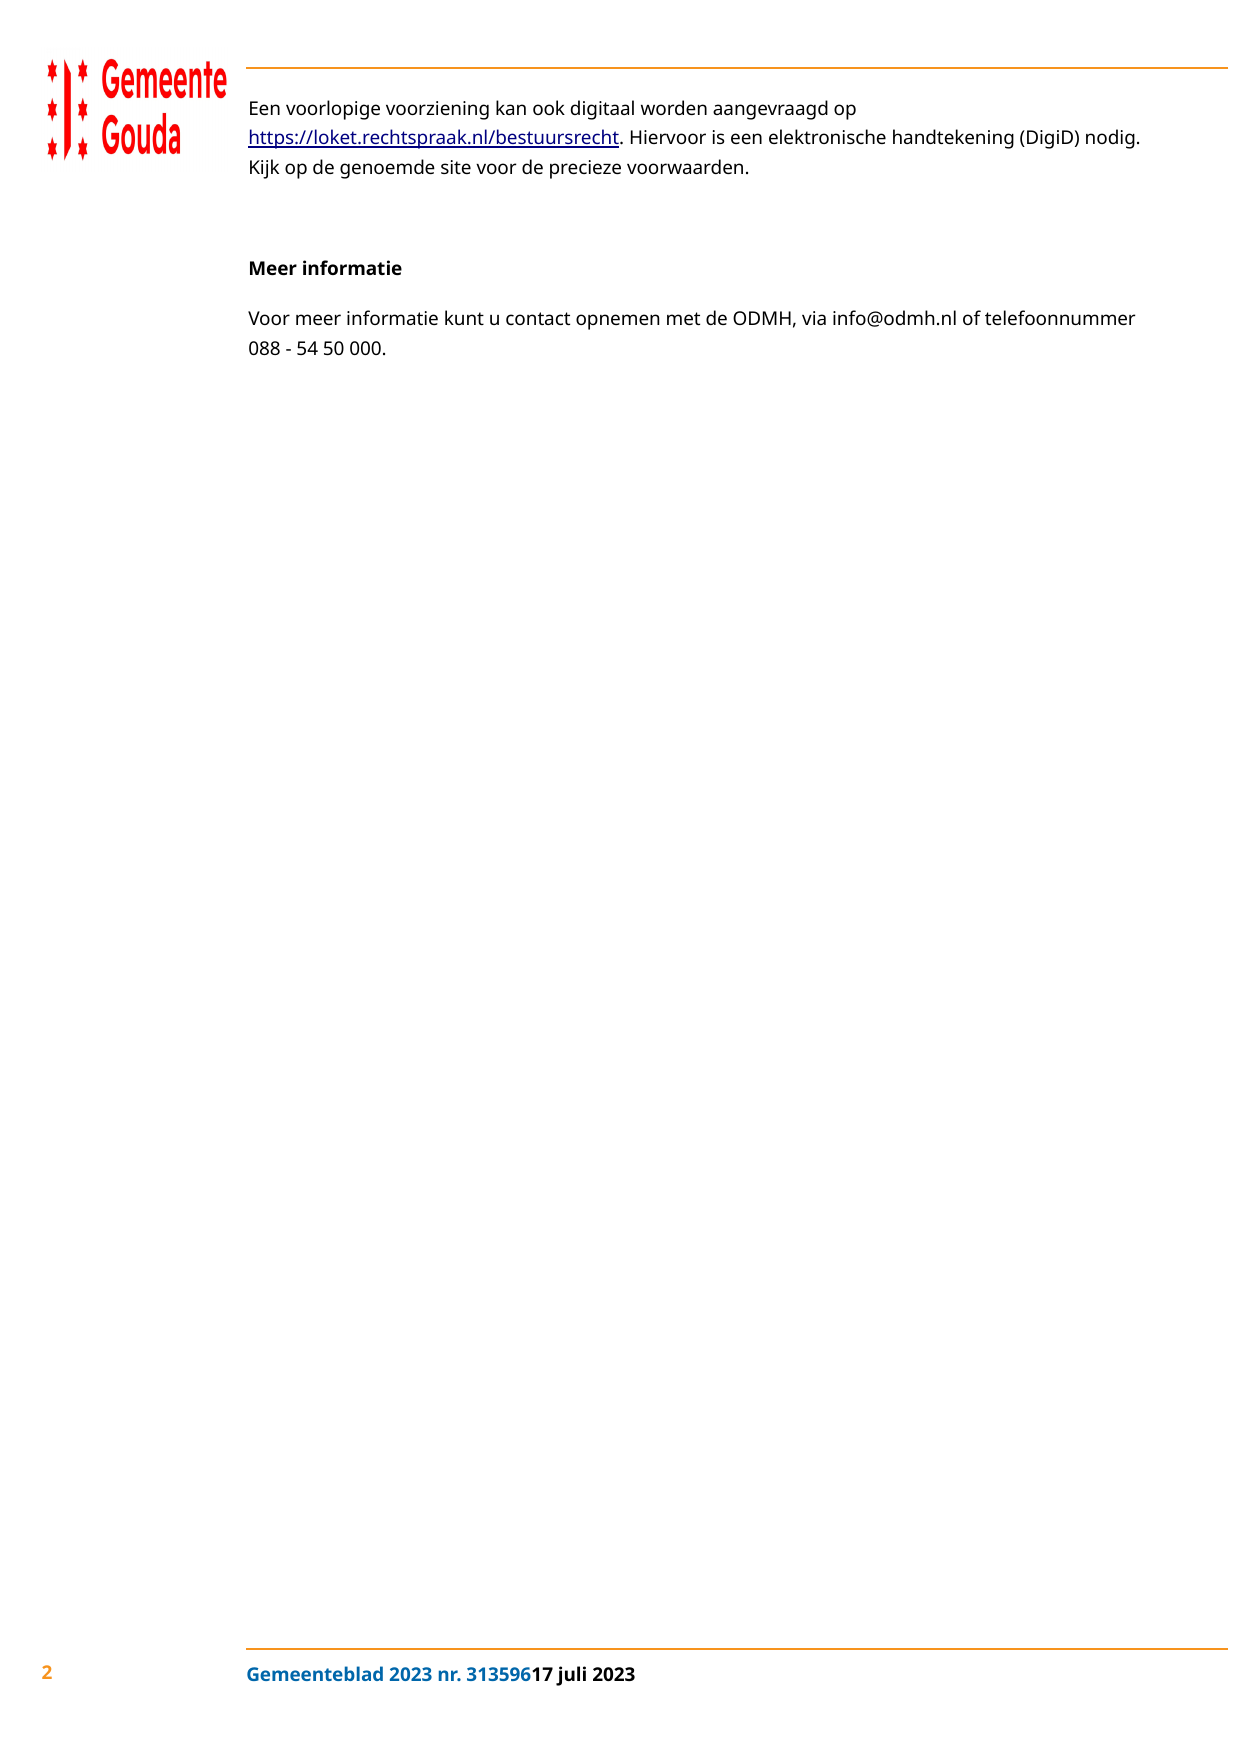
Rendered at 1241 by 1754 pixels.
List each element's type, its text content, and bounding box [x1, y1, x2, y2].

text Voor meer informatie kunt u contact opnemen met de ODMH, via info@odmh.nl of telefoonnummer 088 - 54 50 000. [248, 305, 1152, 361]
text Een voorlopige voorziening kan ook digitaal worden aangevraagd op https://loket.rechtspraak.nl/bestuursrecht. Hiervoor is een elektronische handtekening (DigiD) nodig. Kijk op de genoemde site voor de precieze voorwaarden. [248, 95, 1152, 180]
picture [41, 47, 231, 172]
text Meer informatie [248, 255, 1152, 281]
